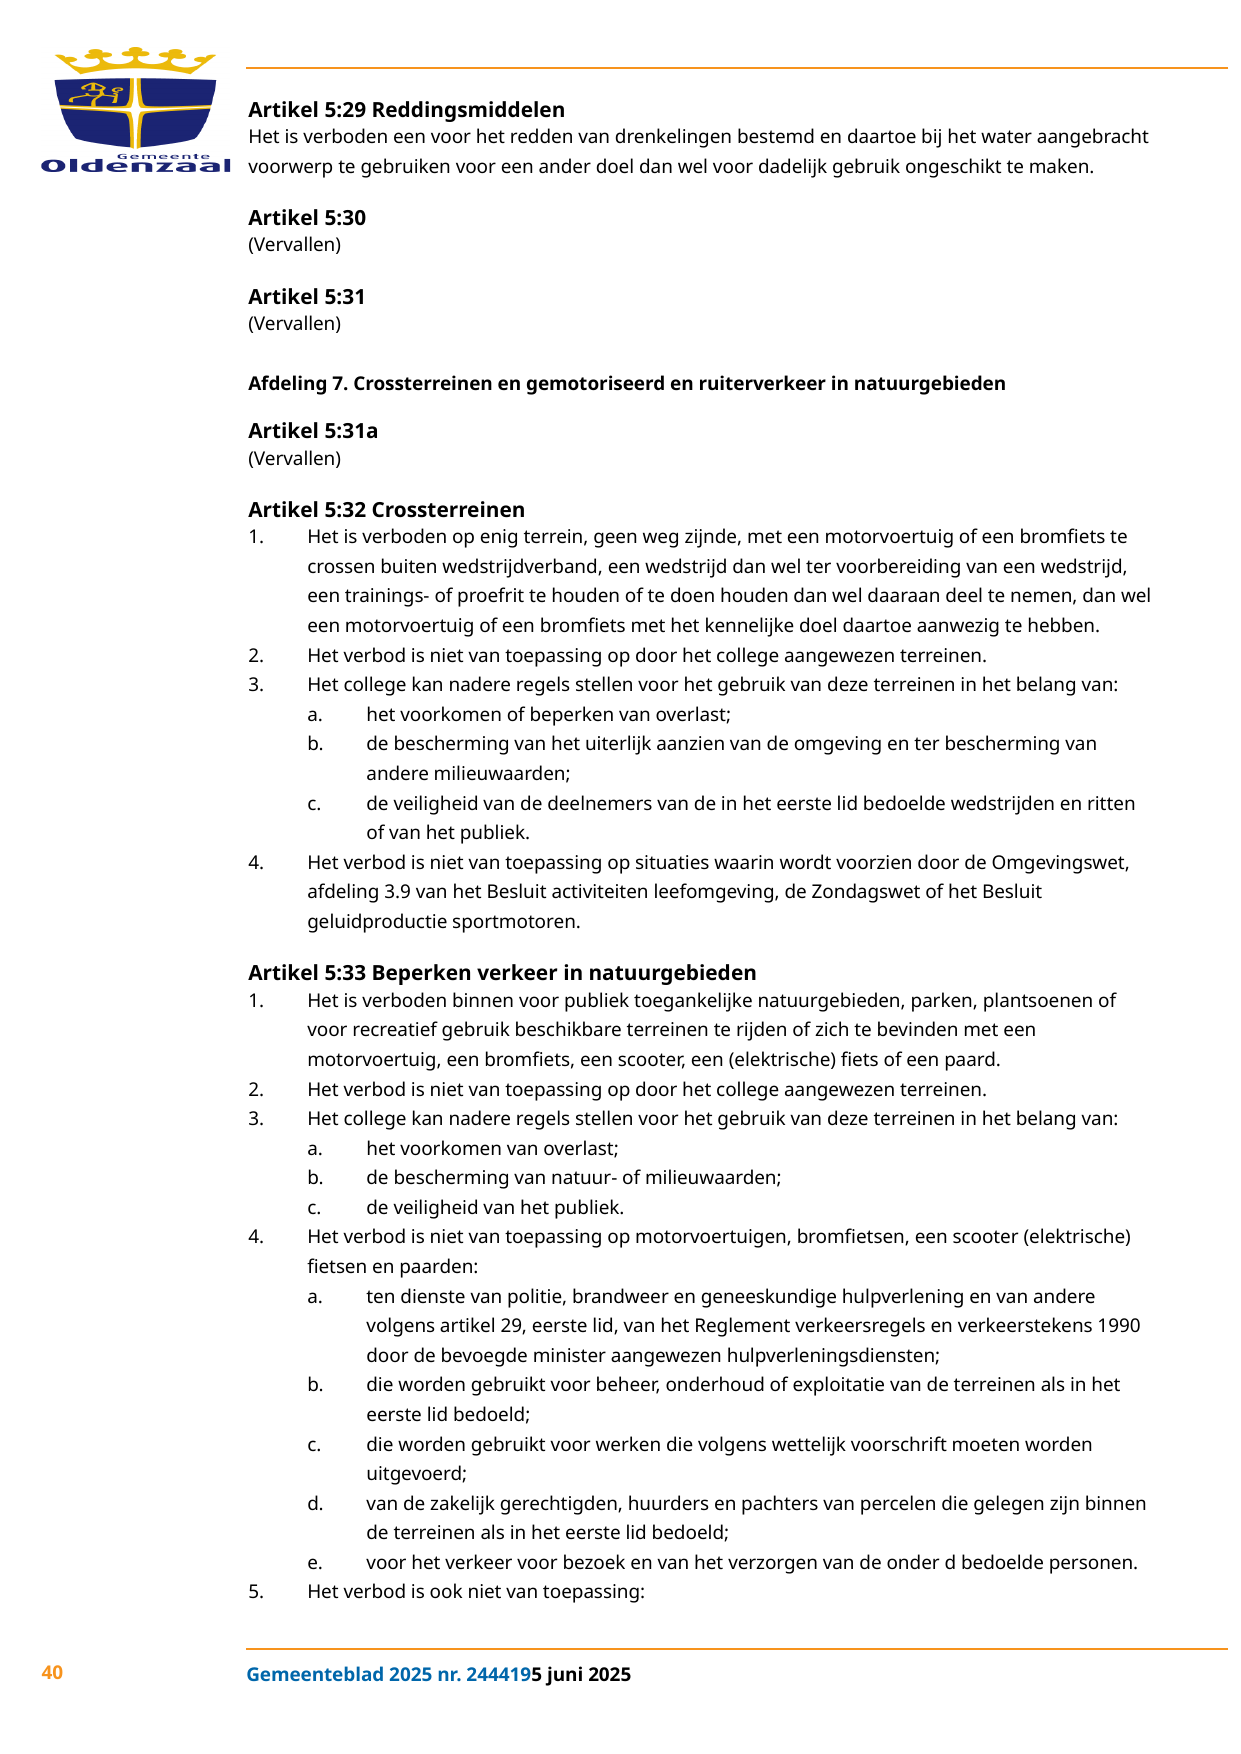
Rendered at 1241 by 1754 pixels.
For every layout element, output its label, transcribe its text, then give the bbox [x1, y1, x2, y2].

list die worden gebruikt voor werken die volgens wettelijk voorschrift moeten worden uitgevoerd; [307, 1431, 1152, 1486]
picture [41, 47, 231, 172]
list ten dienste van politie, brandweer en geneeskundige hulpverlening en van andere volgens artikel 29, eerste lid, van het Reglement verkeersregels en verkeerstekens 1990 door de bevoegde minister aangewezen hulpverleningsdiensten; [307, 1283, 1152, 1368]
list voor het verkeer voor bezoek en van het verzorgen van de onder d bedoelde personen. [307, 1549, 1152, 1575]
list de bescherming van het uiterlijk aanzien van de omgeving en ter bescherming van andere milieuwaarden; [307, 731, 1152, 786]
text Het is verboden een voor het redden van drenkelingen bestemd en daartoe bij het water aangebracht voorwerp te gebruiken voor een ander doel dan wel voor dadelijk gebruik ongeschikt te maken. [248, 123, 1152, 178]
list de bescherming van natuur- of milieuwaarden; [307, 1164, 1152, 1190]
text Artikel 5:29 Reddingsmiddelen [248, 95, 1152, 123]
list Het is verboden op enig terrein, geen weg zijnde, met een motorvoertuig of een bromfiets te crossen buiten wedstrijdverband, een wedstrijd dan wel ter voorbereiding van een wedstrijd, een trainings- of proefrit te houden of te doen houden dan wel daaraan deel te nemen, dan wel een motorvoertuig of een bromfiets met het kennelijke doel daartoe aanwezig te hebben. [248, 523, 1152, 638]
text (Vervallen) [248, 232, 1152, 257]
list de veiligheid van het publiek. [307, 1194, 1152, 1220]
text Artikel 5:31 [248, 282, 1152, 311]
text (Vervallen) [248, 311, 1152, 336]
text (Vervallen) [248, 445, 1152, 470]
list Het college kan nadere regels stellen voor het gebruik van deze terreinen in het belang van: [248, 671, 1152, 697]
text Artikel 5:33 Beperken verkeer in natuurgebieden [248, 958, 1152, 987]
list het voorkomen van overlast; [307, 1135, 1152, 1161]
list Het verbod is niet van toepassing op door het college aangewezen terreinen. [248, 642, 1152, 668]
text Artikel 5:31a [248, 416, 1152, 445]
list Het verbod is ook niet van toepassing: [248, 1579, 1152, 1604]
list het voorkomen of beperken van overlast; [307, 701, 1152, 727]
list Het college kan nadere regels stellen voor het gebruik van deze terreinen in het belang van: [248, 1105, 1152, 1131]
list de veiligheid van de deelnemers van de in het eerste lid bedoelde wedstrijden en ritten of van het publiek. [307, 790, 1152, 845]
text Artikel 5:30 [248, 203, 1152, 232]
list Het verbod is niet van toepassing op door het college aangewezen terreinen. [248, 1076, 1152, 1101]
list die worden gebruikt voor beheer, onderhoud of exploitatie van de terreinen als in het eerste lid bedoeld; [307, 1372, 1152, 1427]
text Afdeling 7. Crossterreinen en gemotoriseerd en ruiterverkeer in natuurgebieden [248, 370, 1152, 395]
list Het verbod is niet van toepassing op situaties waarin wordt voorzien door de Omgevingswet, afdeling 3.9 van het Besluit activiteiten leefomgeving, de Zondagswet of het Besluit geluidproductie sportmotoren. [248, 849, 1152, 934]
text Artikel 5:32 Crossterreinen [248, 495, 1152, 523]
list Het verbod is niet van toepassing op motorvoertuigen, bromfietsen, een scooter (elektrische) fietsen en paarden: [248, 1224, 1152, 1279]
list Het is verboden binnen voor publiek toegankelijke natuurgebieden, parken, plantsoenen of voor recreatief gebruik beschikbare terreinen te rijden of zich te bevinden met een motorvoertuig, een bromfiets, een scooter, een (elektrische) fiets of een paard. [248, 987, 1152, 1072]
list van de zakelijk gerechtigden, huurders en pachters van percelen die gelegen zijn binnen de terreinen als in het eerste lid bedoeld; [307, 1490, 1152, 1545]
